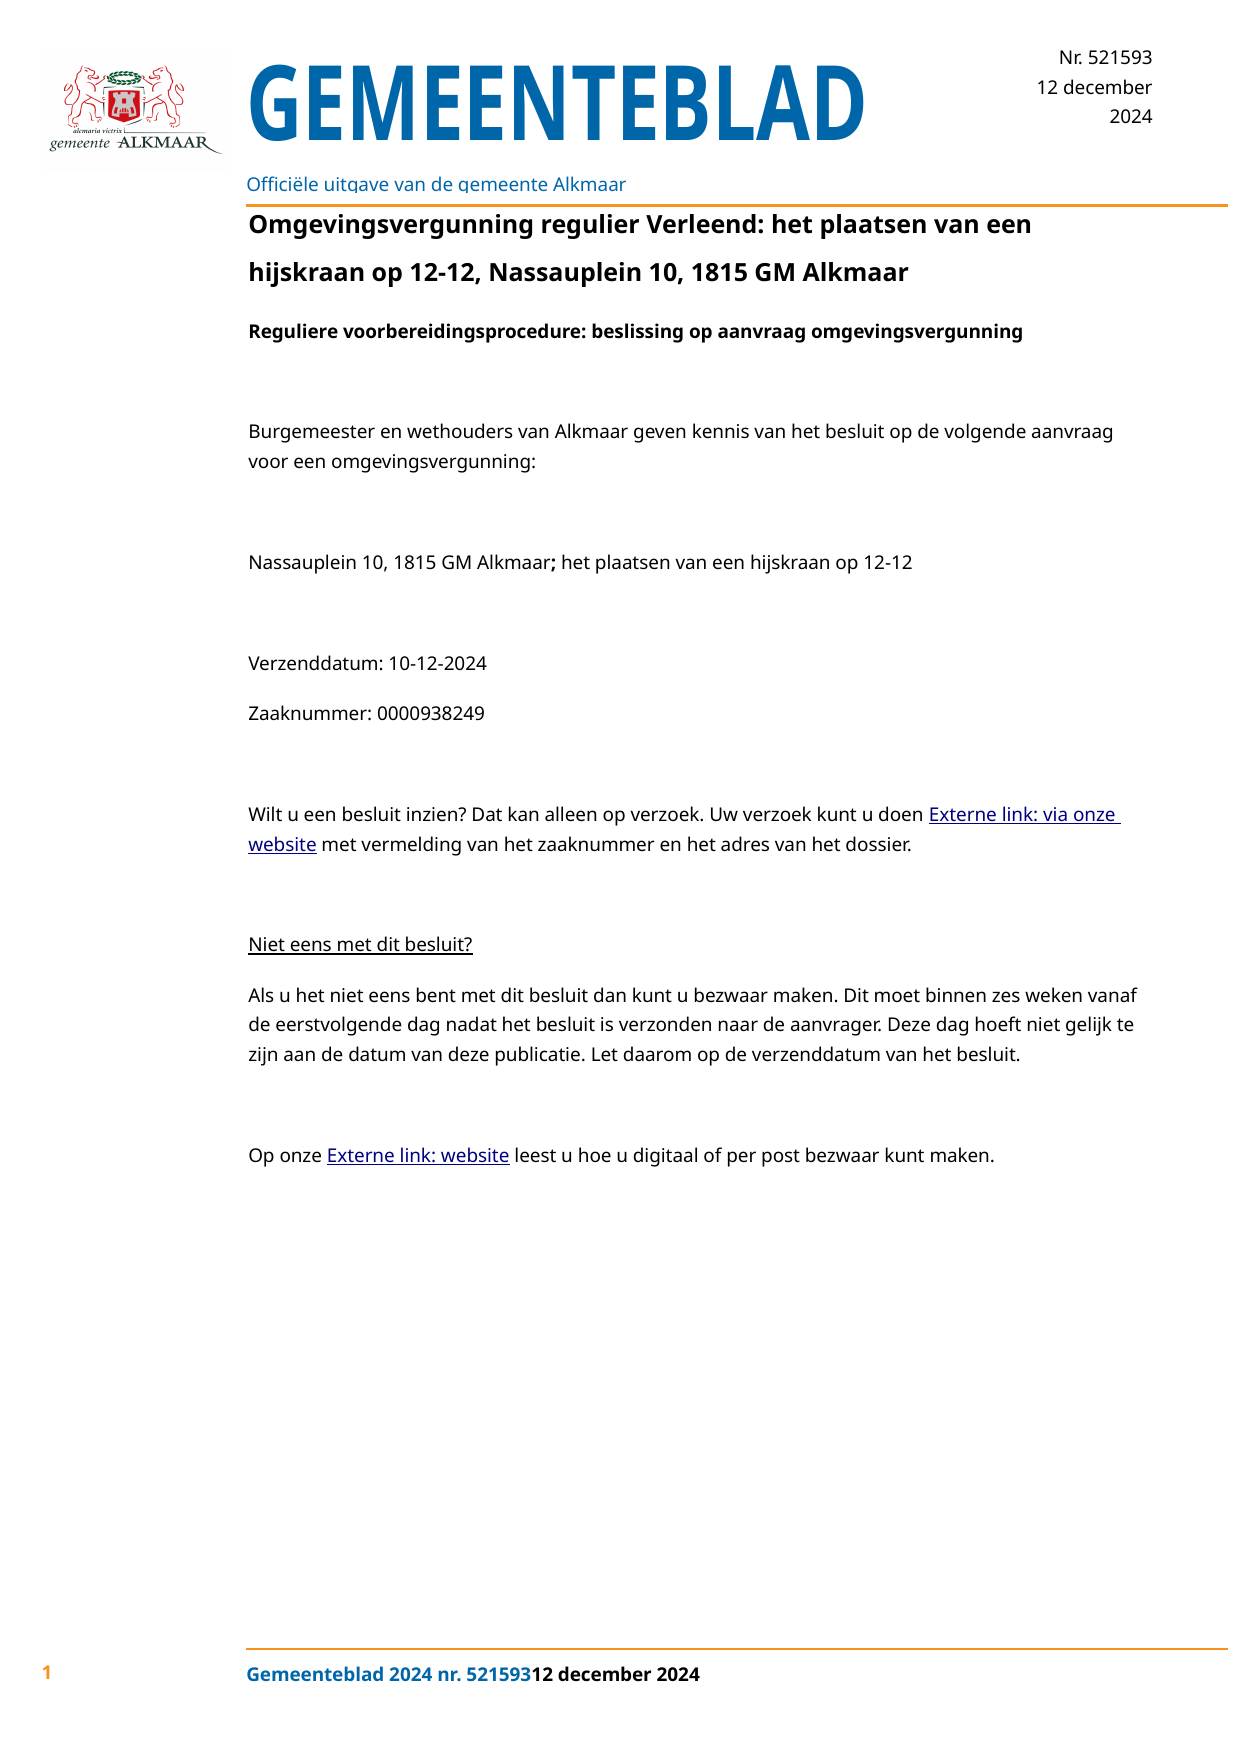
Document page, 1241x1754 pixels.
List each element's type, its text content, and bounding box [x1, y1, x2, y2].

text Verzenddatum: 10-12-2024 [248, 650, 1152, 676]
picture [41, 47, 231, 172]
text Niet eens met dit besluit? [248, 932, 1152, 957]
text Omgevingsvergunning regulier Verleend: het plaatsen van een hijskraan op 12-12, Nassauplein 10, 1815 GM Alkmaar [248, 207, 1152, 288]
text Als u het niet eens bent met dit besluit dan kunt u bezwaar maken. Dit moet binnen zes weken vanaf de eerstvolgende dag nadat het besluit is verzonden naar de aanvrager. Deze dag hoeft niet gelijk te zijn aan de datum van deze publicatie. Let daarom op de verzenddatum van het besluit. [248, 982, 1152, 1067]
text Nassauplein 10, 1815 GM Alkmaar; het plaatsen van een hijskraan op 12-12 [248, 549, 1152, 575]
text Burgemeester en wethouders van Alkmaar geven kennis van het besluit op de volgende aanvraag voor een omgevingsvergunning: [248, 419, 1152, 474]
text Zaaknummer: 0000938249 [248, 700, 1152, 726]
text Reguliere voorbereidingsprocedure: beslissing op aanvraag omgevingsvergunning [248, 318, 1152, 344]
text Wilt u een besluit inzien? Dat kan alleen op verzoek. Uw verzoek kunt u doen Externe link: via onze website met vermelding van het zaaknummer en het adres van het dossier. [248, 801, 1152, 857]
text Op onze Externe link: website leest u hoe u digitaal of per post bezwaar kunt maken. [248, 1142, 1152, 1168]
